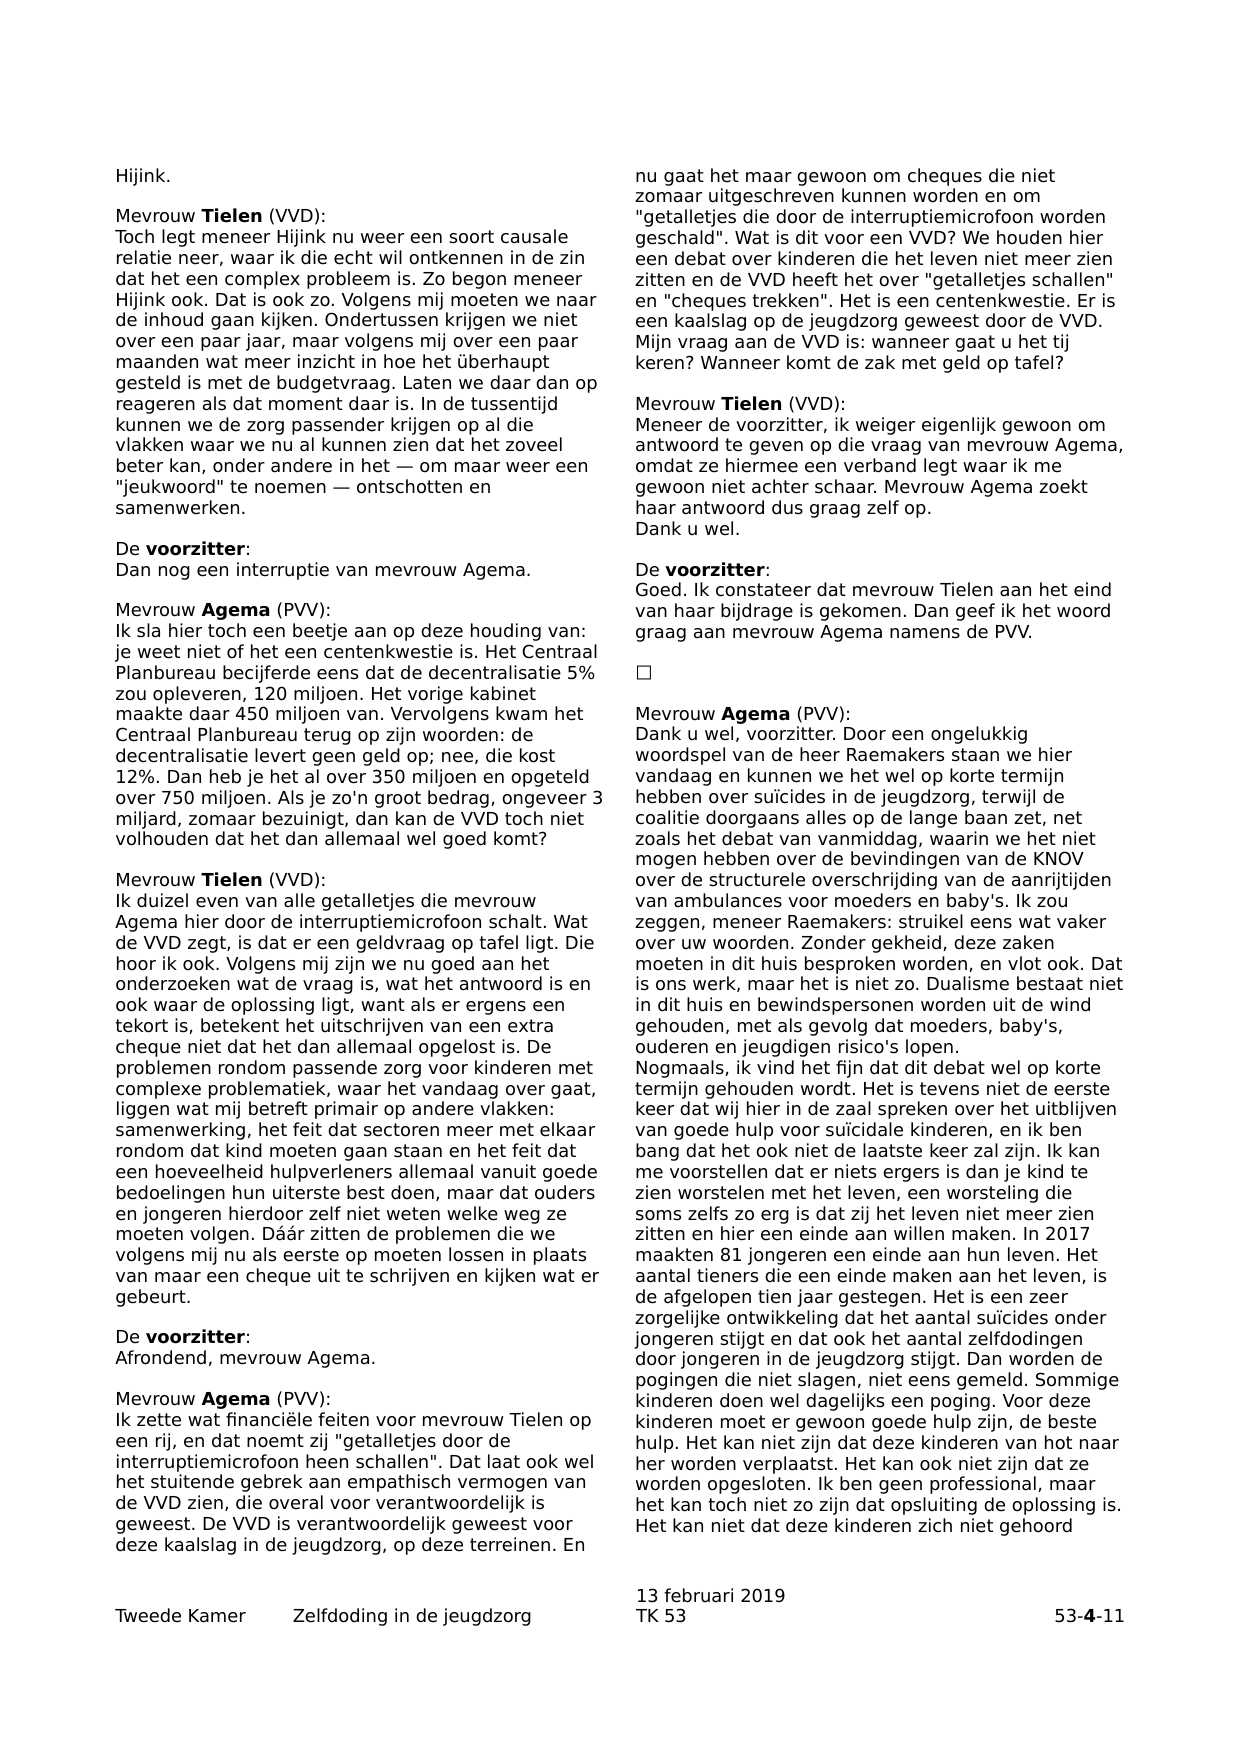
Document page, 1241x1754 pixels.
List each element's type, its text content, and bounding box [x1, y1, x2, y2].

text Nogmaals, ik vind het fijn dat dit debat wel op korte termijn gehouden wordt. Het is tevens niet de eerste keer dat wij hier in de zaal spreken over het uitblijven van goede hulp voor suïcidale kinderen, en ik ben bang dat het ook niet de laatste keer zal zijn. Ik kan me voorstellen dat er niets ergers is dan je kind te zien worstelen met het leven, een worsteling die soms zelfs zo erg is dat zij het leven niet meer zien zitten en hier een einde aan willen maken. In 2017 maakten 81 jongeren een einde aan hun leven. Het aantal tieners die een einde maken aan het leven, is de afgelopen tien jaar gestegen. Het is een zeer zorgelijke ontwikkeling dat het aantal suïcides onder jongeren stijgt en dat ook het aantal zelfdodingen door jongeren in de jeugdzorg stijgt. Dan worden de pogingen die niet slagen, niet eens gemeld. Sommige kinderen doen wel dagelijks een poging. Voor deze kinderen moet er gewoon goede hulp zijn, de beste hulp. Het kan niet zijn dat deze kinderen van hot naar her worden verplaatst. Het kan ook niet zijn dat ze worden opgesloten. Ik ben geen professional, maar het kan toch niet zo zijn dat opsluiting de oplossing is. Het kan niet dat deze kinderen zich niet gehoord [635, 1057, 1125, 1537]
text ⬜ [635, 663, 1125, 683]
text Ik sla hier toch een beetje aan op deze houding van: je weet niet of het een centenkwestie is. Het Centraal Planbureau becijferde eens dat de decentralisatie 5% zou opleveren, 120 miljoen. Het vorige kabinet maakte daar 450 miljoen van. Vervolgens kwam het Centraal Planbureau terug op zijn woorden: de decentralisatie levert geen geld op; nee, die kost 12%. Dan heb je het al over 350 miljoen en opgeteld over 750 miljoen. Als je zo'n groot bedrag, ongeveer 3 miljard, zomaar bezuinigt, dan kan de VVD toch niet volhouden dat het dan allemaal wel goed komt? [115, 621, 605, 850]
text De voorzitter: [635, 559, 1125, 580]
text Toch legt meneer Hijink nu weer een soort causale relatie neer, waar ik die echt wil ontkennen in de zin dat het een complex probleem is. Zo begon meneer Hijink ook. Dat is ook zo. Volgens mij moeten we naar de inhoud gaan kijken. Ondertussen krijgen we niet over een paar jaar, maar volgens mij over een paar maanden wat meer inzicht in hoe het überhaupt gesteld is met de budgetvraag. Laten we daar dan op reageren als dat moment daar is. In de tussentijd kunnen we de zorg passender krijgen op al die vlakken waar we nu al kunnen zien dat het zoveel beter kan, onder andere in het — om maar weer een "jeukwoord" te noemen — ontschotten en samenwerken. [115, 227, 605, 518]
text Mevrouw Agema (PVV): [115, 1389, 605, 1410]
text Mevrouw Agema (PVV): [115, 600, 605, 621]
text Meneer de voorzitter, ik weiger eigenlijk gewoon om antwoord te geven op die vraag van mevrouw Agema, omdat ze hiermee een verband legt waar ik me gewoon niet achter schaar. Mevrouw Agema zoekt haar antwoord dus graag zelf op. [635, 414, 1125, 518]
text Afrondend, mevrouw Agema. [115, 1348, 605, 1369]
text Goed. Ik constateer dat mevrouw Tielen aan het eind van haar bijdrage is gekomen. Dan geef ik het woord graag aan mevrouw Agema namens de PVV. [635, 580, 1125, 643]
text Dank u wel, voorzitter. Door een ongelukkig woordspel van de heer Raemakers staan we hier vandaag en kunnen we het wel op korte termijn hebben over suïcides in de jeugdzorg, terwijl de coalitie doorgaans alles op de lange baan zet, net zoals het debat van vanmiddag, waarin we het niet mogen hebben over de bevindingen van de KNOV over de structurele overschrijding van de aanrijtijden van ambulances voor moeders en baby's. Ik zou zeggen, meneer Raemakers: struikel eens wat vaker over uw woorden. Zonder gekheid, deze zaken moeten in dit huis besproken worden, en vlot ook. Dat is ons werk, maar het is niet zo. Dualisme bestaat niet in dit huis en bewindspersonen worden uit de wind gehouden, met als gevolg dat moeders, baby's, ouderen en jeugdigen risico's lopen. [635, 724, 1125, 1057]
text Dank u wel. [635, 518, 1125, 539]
text Ik duizel even van alle getalletjes die mevrouw Agema hier door de interruptiemicrofoon schalt. Wat de VVD zegt, is dat er een geldvraag op tafel ligt. Die hoor ik ook. Volgens mij zijn we nu goed aan het onderzoeken wat de vraag is, wat het antwoord is en ook waar de oplossing ligt, want als er ergens een tekort is, betekent het uitschrijven van een extra cheque niet dat het dan allemaal opgelost is. De problemen rondom passende zorg voor kinderen met complexe problematiek, waar het vandaag over gaat, liggen wat mij betreft primair op andere vlakken: samenwerking, het feit dat sectoren meer met elkaar rondom dat kind moeten gaan staan en het feit dat een hoeveelheid hulpverleners allemaal vanuit goede bedoelingen hun uiterste best doen, maar dat ouders en jongeren hierdoor zelf niet weten welke weg ze moeten volgen. Dáár zitten de problemen die we volgens mij nu als eerste op moeten lossen in plaats van maar een cheque uit te schrijven en kijken wat er gebeurt. [115, 891, 605, 1307]
text Dan nog een interruptie van mevrouw Agema. [115, 559, 605, 580]
text Mevrouw Tielen (VVD): [635, 394, 1125, 414]
text Hijink. [115, 165, 605, 186]
text Ik zette wat financiële feiten voor mevrouw Tielen op een rij, en dat noemt zij "getalletjes door de interruptiemicrofoon heen schallen". Dat laat ook wel het stuitende gebrek aan empathisch vermogen van de VVD zien, die overal voor verantwoordelijk is geweest. De VVD is verantwoordelijk geweest voor deze kaalslag in de jeugdzorg, op deze terreinen. En [115, 1410, 605, 1556]
text Mevrouw Tielen (VVD): [115, 206, 605, 227]
text nu gaat het maar gewoon om cheques die niet zomaar uitgeschreven kunnen worden en om "getalletjes die door de interruptiemicrofoon worden geschald". Wat is dit voor een VVD? We houden hier een debat over kinderen die het leven niet meer zien zitten en de VVD heeft het over "getalletjes schallen" en "cheques trekken". Het is een centenkwestie. Er is een kaalslag op de jeugdzorg geweest door de VVD. Mijn vraag aan de VVD is: wanneer gaat u het tij keren? Wanneer komt de zak met geld op tafel? [635, 165, 1125, 374]
text Mevrouw Agema (PVV): [635, 703, 1125, 724]
text De voorzitter: [115, 538, 605, 559]
text De voorzitter: [115, 1327, 605, 1348]
text Mevrouw Tielen (VVD): [115, 870, 605, 891]
